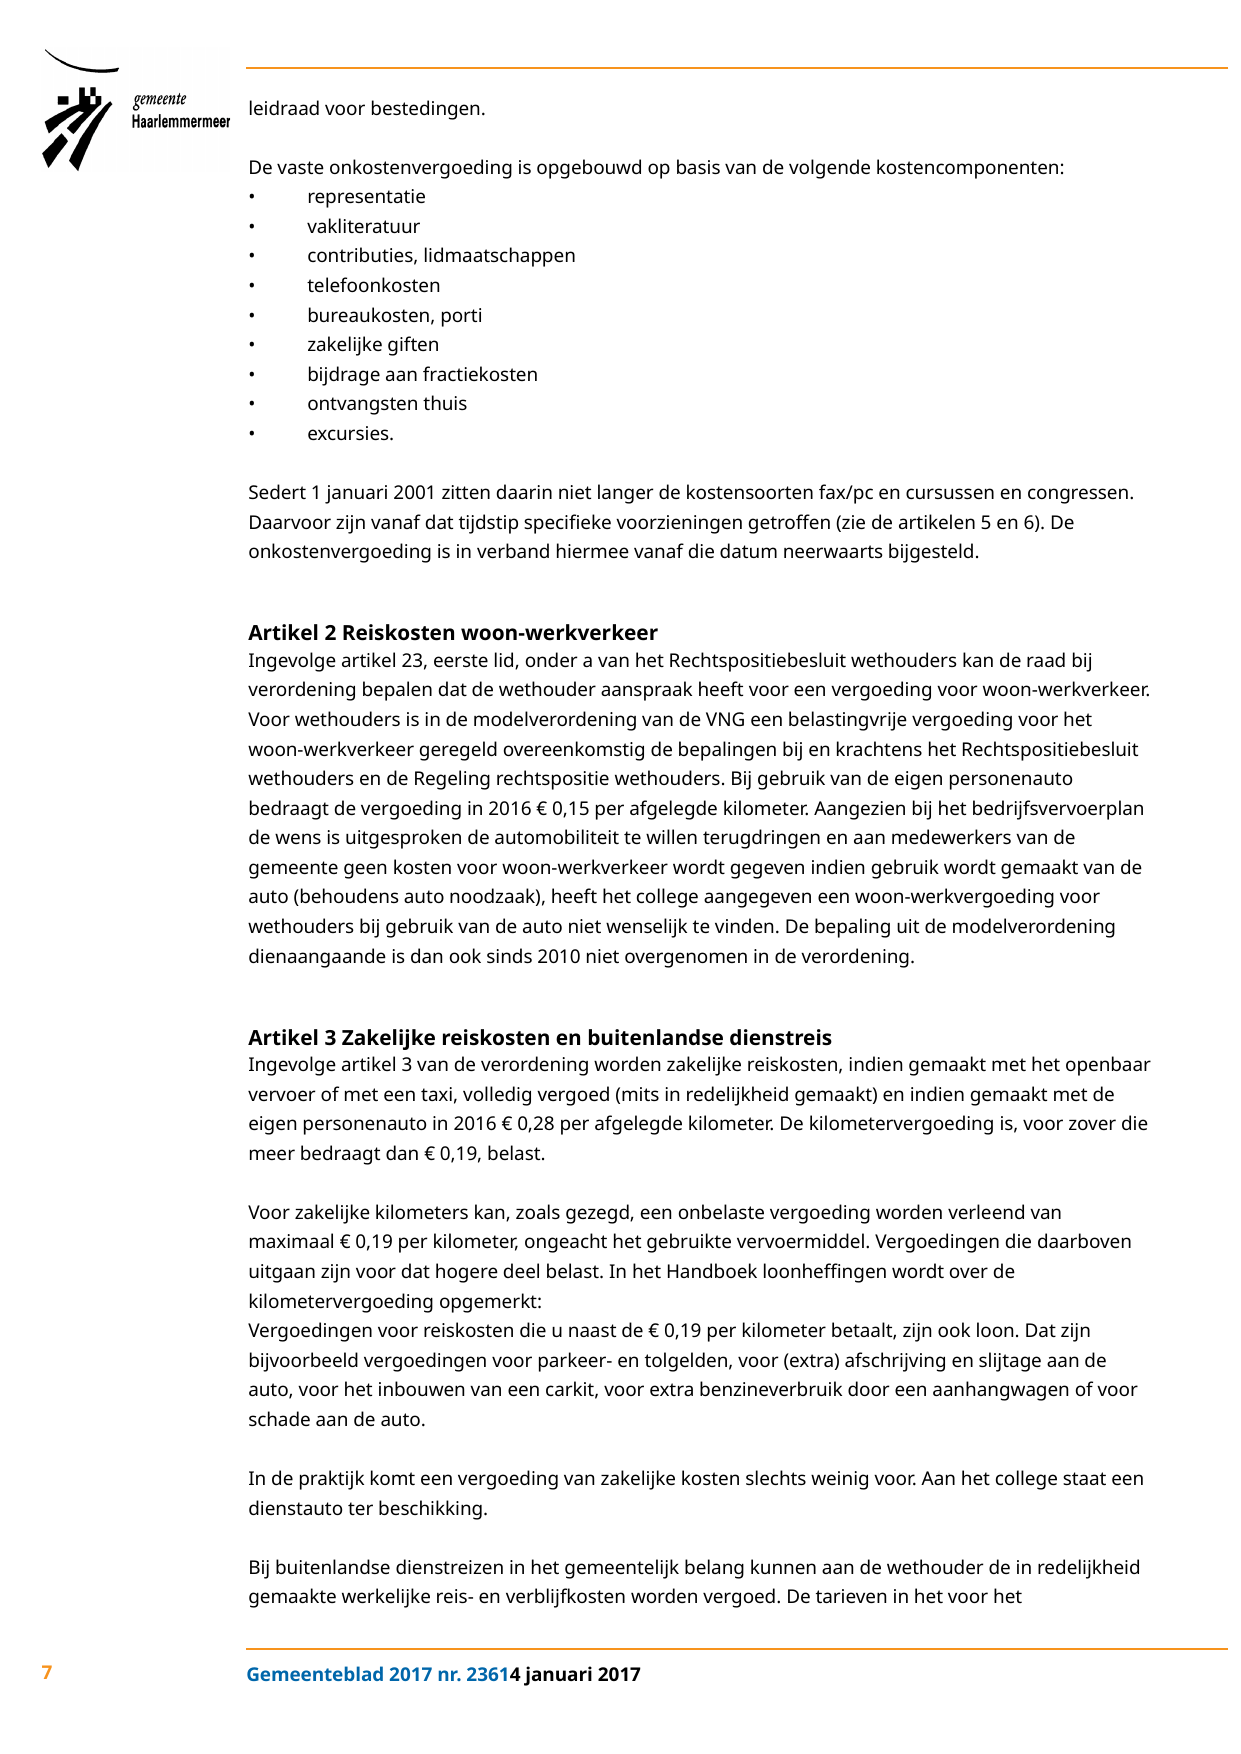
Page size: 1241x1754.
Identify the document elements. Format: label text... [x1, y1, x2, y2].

text Ingevolge artikel 3 van de verordening worden zakelijke reiskosten, indien gemaakt met het openbaar vervoer of met een taxi, volledig vergoed (mits in redelijkheid gemaakt) en indien gemaakt met de eigen personenauto in 2016 € 0,28 per afgelegde kilometer. De kilometervergoeding is, voor zover die meer bedraagt dan € 0,19, belast. [248, 1051, 1152, 1166]
text Voor zakelijke kilometers kan, zoals gezegd, een onbelaste vergoeding worden verleend van maximaal € 0,19 per kilometer, ongeacht het gebruikte vervoermiddel. Vergoedingen die daarboven uitgaan zijn voor dat hogere deel belast. In het Handboek loonheffingen wordt over de kilometervergoeding opgemerkt: [248, 1199, 1152, 1314]
list bureaukosten, porti [248, 302, 1152, 328]
list zakelijke giften [248, 331, 1152, 357]
text Voor wethouders is in de modelverordening van de VNG een belastingvrije vergoeding voor het woon-werkverkeer geregeld overeenkomstig de bepalingen bij en krachtens het Rechtspositiebesluit wethouders en de Regeling rechtspositie wethouders. Bij gebruik van de eigen personenauto bedraagt de vergoeding in 2016 € 0,15 per afgelegde kilometer. Aangezien bij het bedrijfsvervoerplan de wens is uitgesproken de automobiliteit te willen terugdringen en aan medewerkers van de gemeente geen kosten voor woon-werkverkeer wordt gegeven indien gebruik wordt gemaakt van de auto (behoudens auto noodzaak), heeft het college aangegeven een woon-werkvergoeding voor wethouders bij gebruik van de auto niet wenselijk te vinden. De bepaling uit de modelverordening dienaangaande is dan ook sinds 2010 niet overgenomen in de verordening. [248, 706, 1152, 968]
list ontvangsten thuis [248, 391, 1152, 416]
text Vergoedingen voor reiskosten die u naast de € 0,19 per kilometer betaalt, zijn ook loon. Dat zijn bijvoorbeeld vergoedingen voor parkeer- en tolgelden, voor (extra) afschrijving en slijtage aan de auto, voor het inbouwen van een carkit, voor extra benzineverbruik door een aanhangwagen of voor schade aan de auto. [248, 1317, 1152, 1432]
picture [41, 47, 231, 172]
text De vaste onkostenvergoeding is opgebouwd op basis van de volgende kostencomponenten: [248, 154, 1152, 180]
list excursies. [248, 420, 1152, 446]
list contributies, lidmaatschappen [248, 243, 1152, 268]
list representatie [248, 183, 1152, 209]
text Artikel 3 Zakelijke reiskosten en buitenlandse dienstreis [248, 1023, 1152, 1051]
text Artikel 2 Reiskosten woon-werkverkeer [248, 618, 1152, 647]
text Bij buitenlandse dienstreizen in het gemeentelijk belang kunnen aan de wethouder de in redelijkheid gemaakte werkelijke reis- en verblijfkosten worden vergoed. De tarieven in het voor het [248, 1554, 1152, 1609]
list telefoonkosten [248, 272, 1152, 298]
text leidraad voor bestedingen. [248, 95, 1152, 121]
text Ingevolge artikel 23, eerste lid, onder a van het Rechtspositiebesluit wethouders kan de raad bij verordening bepalen dat de wethouder aanspraak heeft voor een vergoeding voor woon-werkverkeer. [248, 647, 1152, 702]
list bijdrage aan fractiekosten [248, 361, 1152, 387]
text Sedert 1 januari 2001 zitten daarin niet langer de kostensoorten fax/pc en cursussen en congressen. Daarvoor zijn vanaf dat tijdstip specifieke voorzieningen getroffen (zie de artikelen 5 en 6). De onkostenvergoeding is in verband hiermee vanaf die datum neerwaarts bijgesteld. [248, 479, 1152, 564]
text In de praktijk komt een vergoeding van zakelijke kosten slechts weinig voor. Aan het college staat een dienstauto ter beschikking. [248, 1465, 1152, 1521]
list vakliteratuur [248, 213, 1152, 239]
